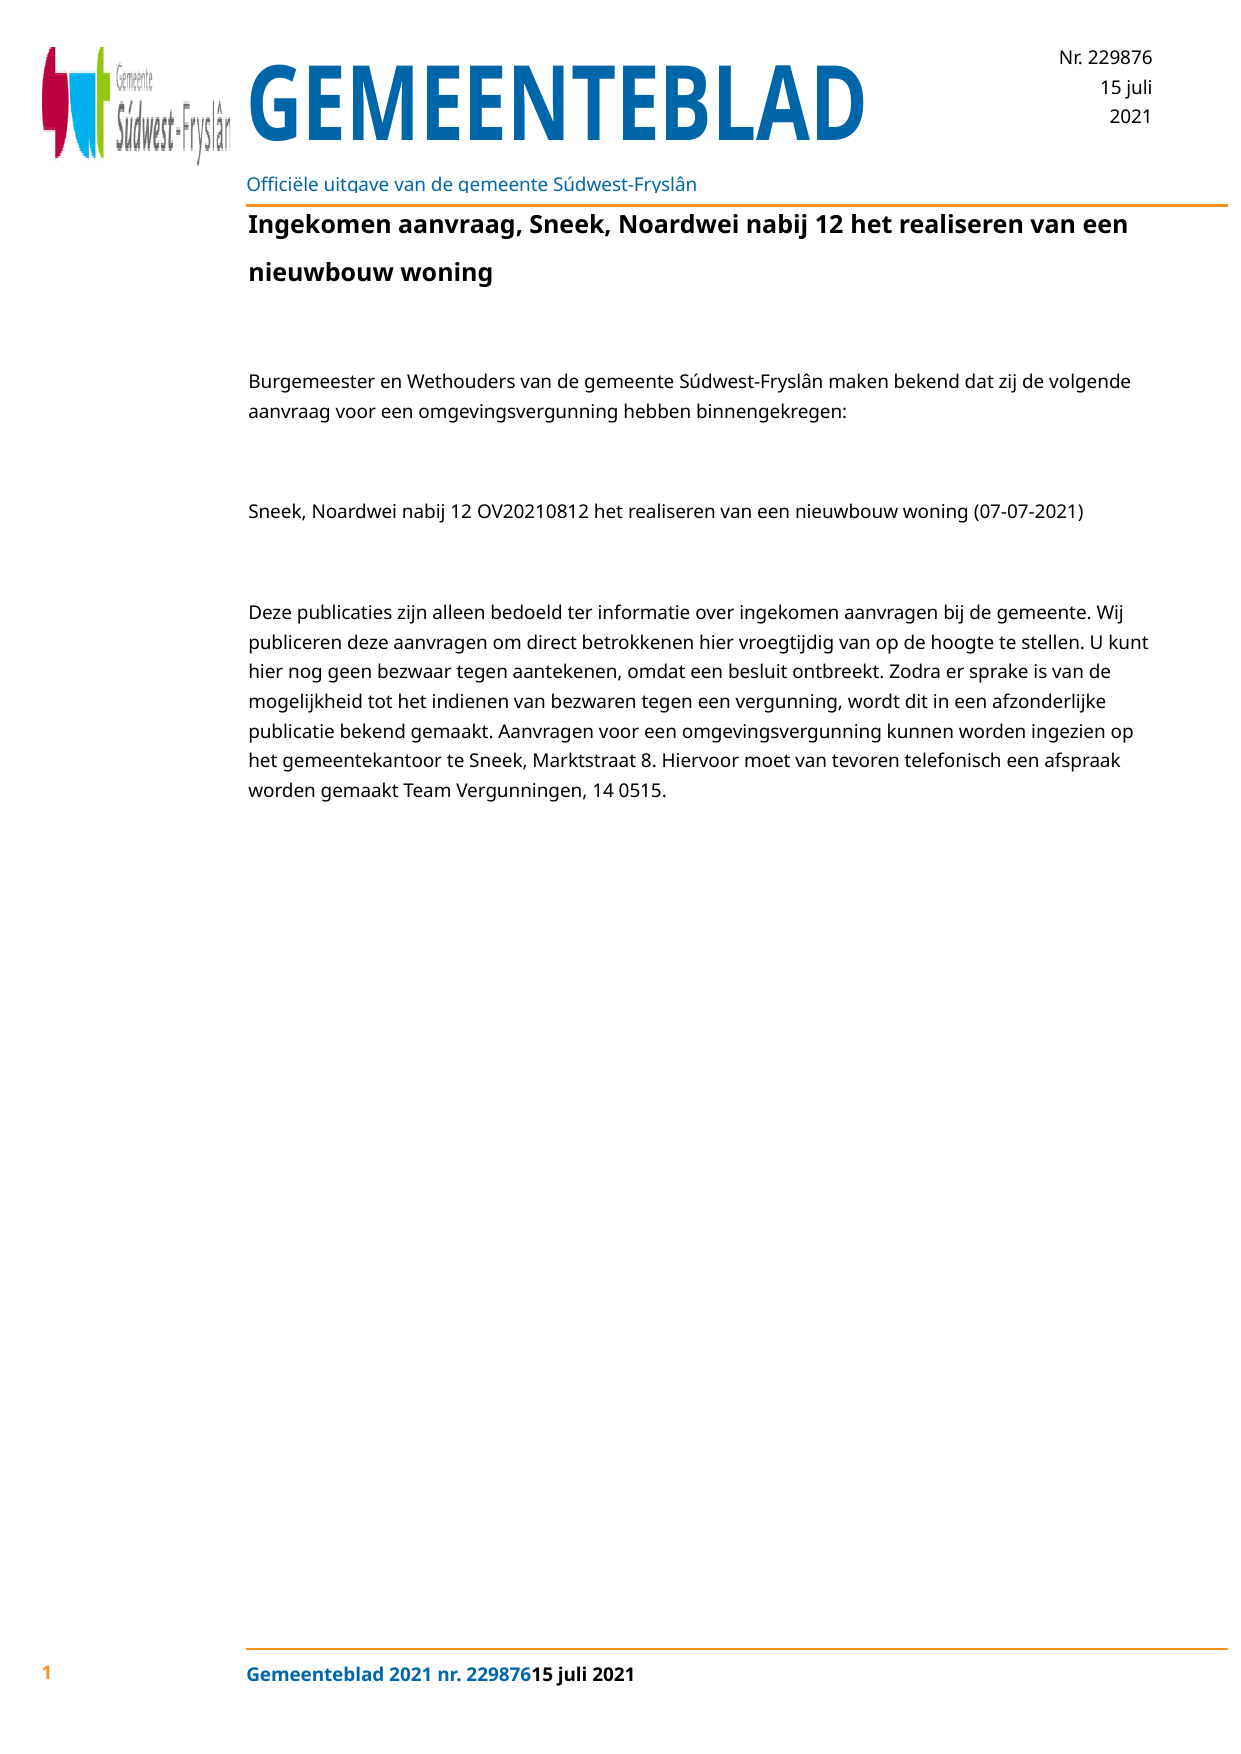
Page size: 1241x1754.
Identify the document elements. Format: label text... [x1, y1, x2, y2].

text Sneek, Noardwei nabij 12 OV20210812 het realiseren van een nieuwbouw woning (07-07-2021) [248, 499, 1152, 524]
text Deze publicaties zijn alleen bedoeld ter informatie over ingekomen aanvragen bij de gemeente. Wij publiceren deze aanvragen om direct betrokkenen hier vroegtijdig van op de hoogte te stellen. U kunt hier nog geen bezwaar tegen aantekenen, omdat een besluit ontbreekt. Zodra er sprake is van de mogelijkheid tot het indienen van bezwaren tegen een vergunning, wordt dit in een afzonderlijke publicatie bekend gemaakt. Aanvragen voor een omgevingsvergunning kunnen worden ingezien op het gemeentekantoor te Sneek, Marktstraat 8. Hiervoor moet van tevoren telefonisch een afspraak worden gemaakt Team Vergunningen, 14 0515. [248, 599, 1152, 803]
picture [41, 47, 231, 172]
text Ingekomen aanvraag, Sneek, Noardwei nabij 12 het realiseren van een nieuwbouw woning [248, 207, 1152, 288]
text Burgemeester en Wethouders van de gemeente Súdwest-Fryslân maken bekend dat zij de volgende aanvraag voor een omgevingsvergunning hebben binnengekregen: [248, 368, 1152, 424]
